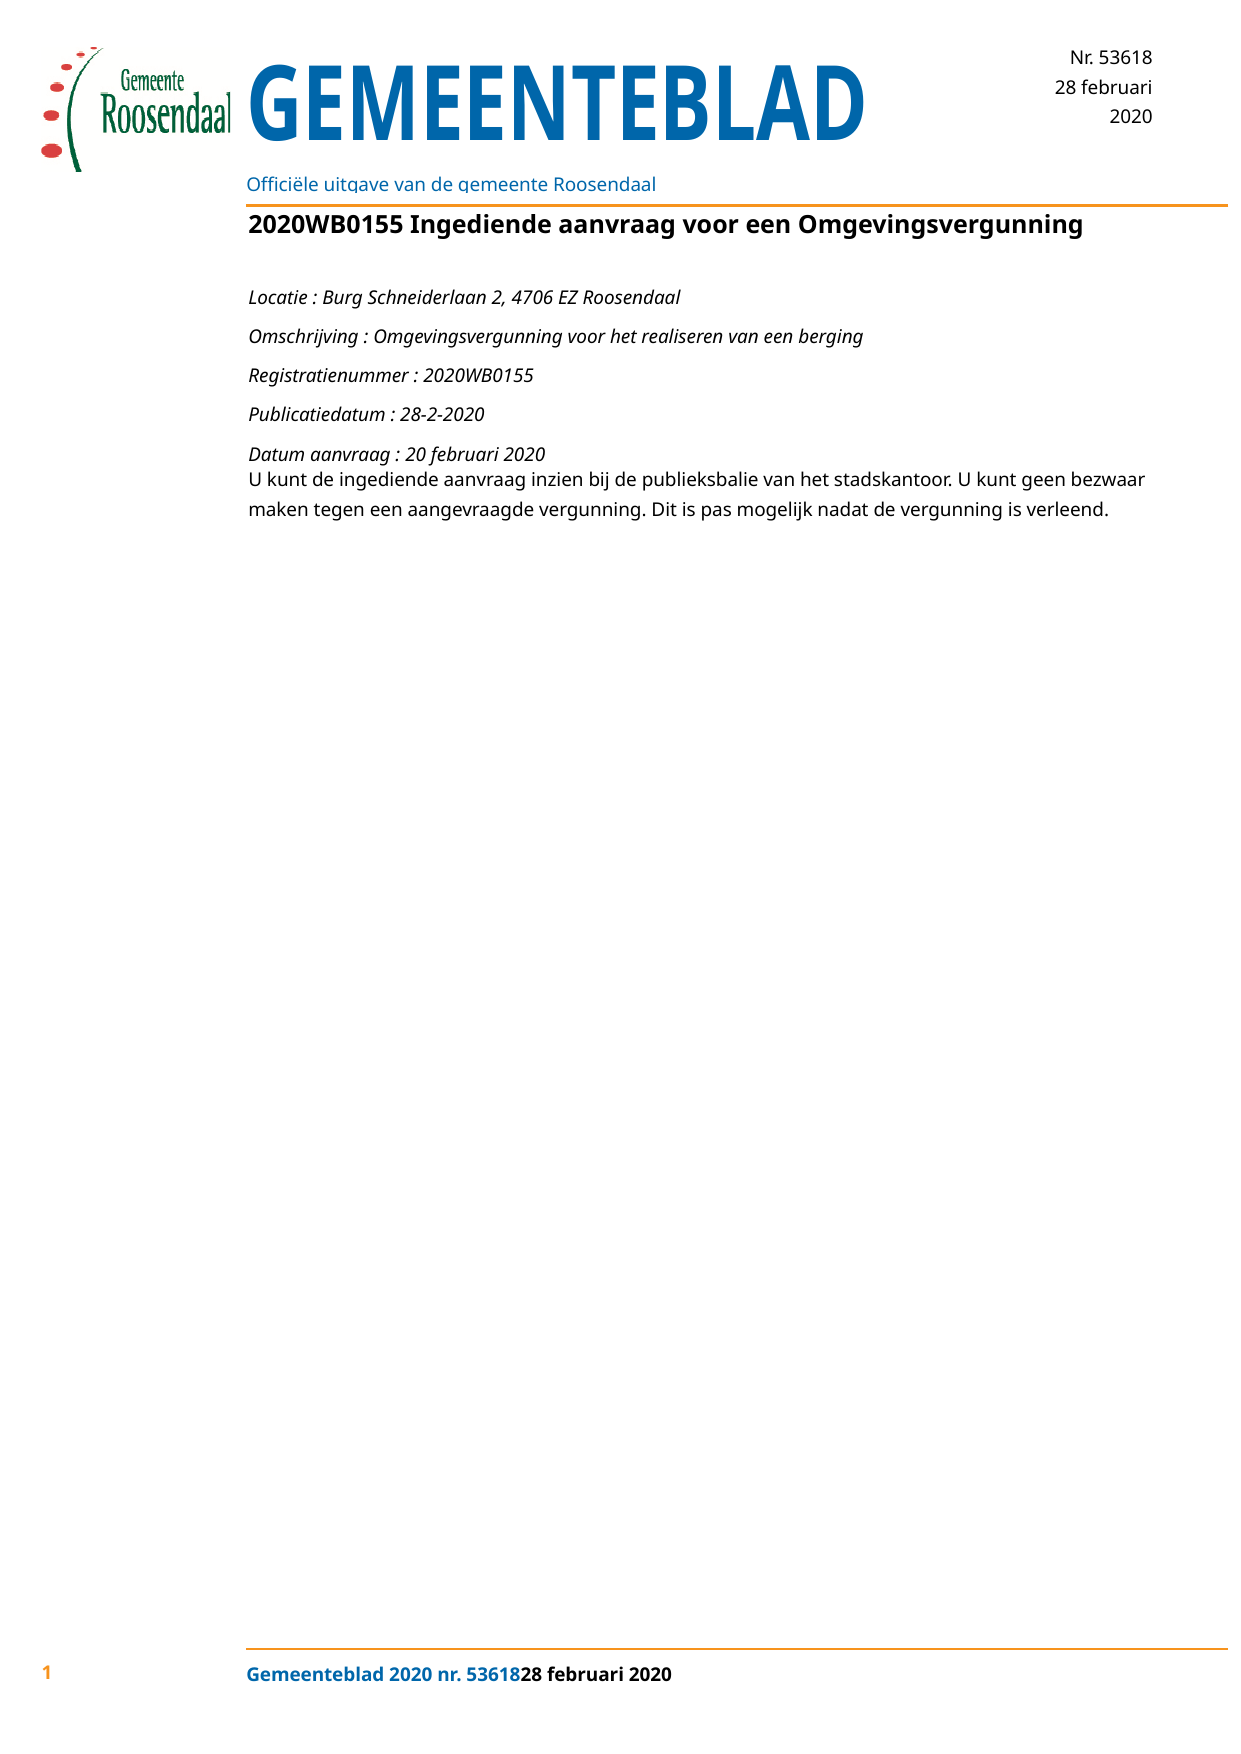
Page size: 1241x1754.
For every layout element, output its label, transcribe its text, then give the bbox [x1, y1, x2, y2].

text Datum aanvraag : 20 februari 2020 [248, 441, 1152, 467]
text 2020WB0155 Ingediende aanvraag voor een Omgevingsvergunning [248, 207, 1152, 241]
picture [41, 47, 231, 172]
text U kunt de ingediende aanvraag inzien bij de publieksbalie van het stadskantoor. U kunt geen bezwaar maken tegen een aangevraagde vergunning. Dit is pas mogelijk nadat de vergunning is verleend. [248, 467, 1152, 522]
text Locatie : Burg Schneiderlaan 2, 4706 EZ Roosendaal [248, 284, 1152, 309]
text Publicatiedatum : 28-2-2020 [248, 402, 1152, 427]
text Omschrijving : Omgevingsvergunning voor het realiseren van een berging [248, 323, 1152, 349]
text Registratienummer : 2020WB0155 [248, 362, 1152, 388]
